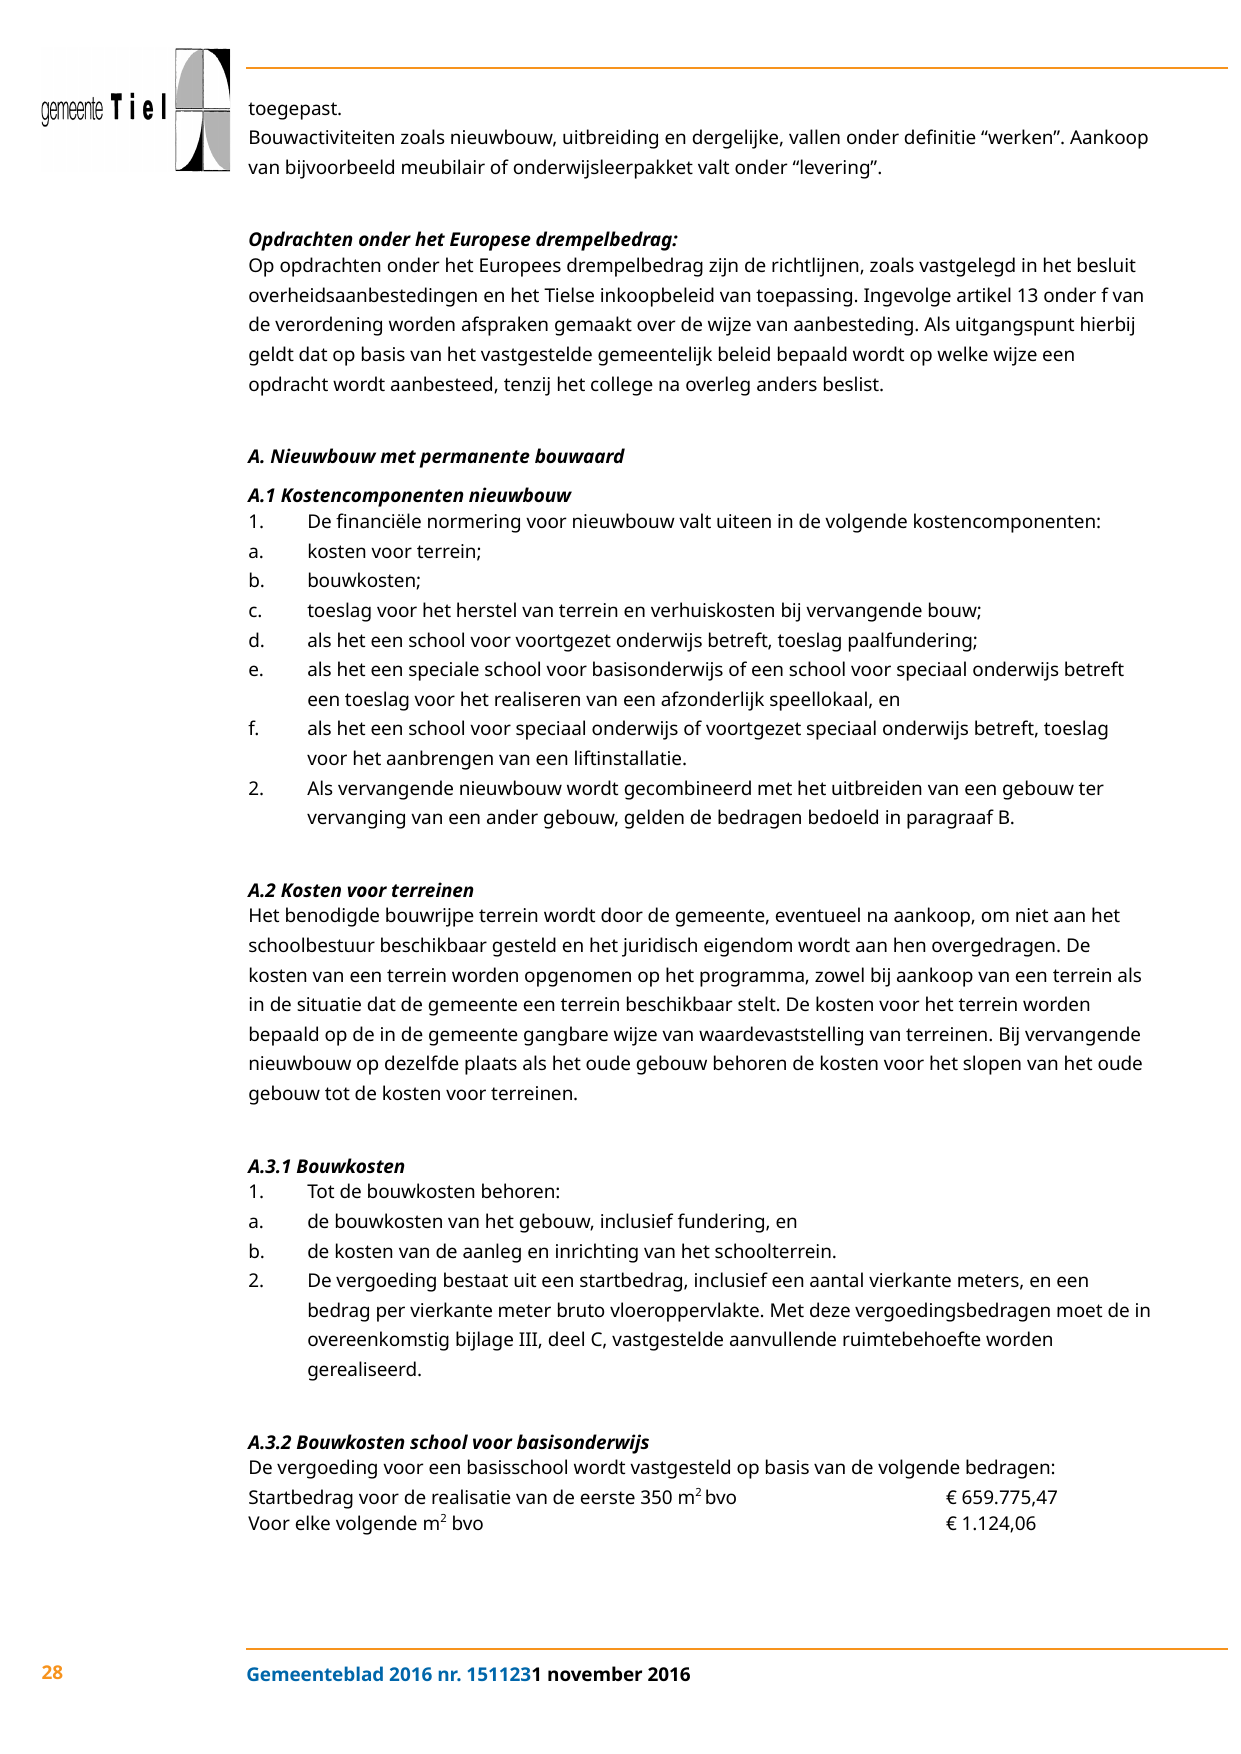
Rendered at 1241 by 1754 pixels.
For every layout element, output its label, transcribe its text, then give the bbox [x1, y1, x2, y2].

list bouwkosten; [248, 568, 1152, 593]
text Opdrachten onder het Europese drempelbedrag: [248, 227, 1152, 252]
text A.3.1 Bouwkosten [248, 1153, 1152, 1179]
text A.2 Kosten voor terreinen [248, 877, 1152, 903]
text Op opdrachten onder het Europees drempelbedrag zijn de richtlijnen, zoals vastgelegd in het besluit overheidsaanbestedingen en het Tielse inkoopbeleid van toepassing. Ingevolge artikel 13 onder f van de verordening worden afspraken gemaakt over de wijze van aanbesteding. Als uitgangspunt hierbij geldt dat op basis van het vastgestelde gemeentelijk beleid bepaald wordt op welke wijze een opdracht wordt aanbesteed, tenzij het college na overleg anders beslist. [248, 252, 1152, 396]
picture [41, 47, 231, 172]
text Het benodigde bouwrijpe terrein wordt door de gemeente, eventueel na aankoop, om niet aan het schoolbestuur beschikbaar gesteld en het juridisch eigendom wordt aan hen overgedragen. De kosten van een terrein worden opgenomen op het programma, zowel bij aankoop van een terrein als in de situatie dat de gemeente een terrein beschikbaar stelt. De kosten voor het terrein worden bepaald op de in de gemeente gangbare wijze van waardevaststelling van terreinen. Bij vervangende nieuwbouw op dezelfde plaats als het oude gebouw behoren de kosten voor het slopen van het oude gebouw tot de kosten voor terreinen. [248, 903, 1152, 1106]
text A.1 Kostencomponenten nieuwbouw [248, 483, 1152, 508]
table_header Startbedrag voor de realisatie van de eerste 350 m2 bvo [248, 1484, 946, 1510]
list de kosten van de aanleg en inrichting van het schoolterrein. [248, 1238, 1152, 1263]
text De vergoeding voor een basisschool wordt vastgesteld op basis van de volgende bedragen: [248, 1454, 1152, 1480]
text A. Nieuwbouw met permanente bouwaard [248, 443, 1152, 469]
list kosten voor terrein; [248, 538, 1152, 564]
list Tot de bouwkosten behoren: [248, 1179, 1152, 1204]
list als het een school voor speciaal onderwijs of voortgezet speciaal onderwijs betreft, toeslag voor het aanbrengen van een liftinstallatie. [248, 716, 1152, 771]
table_cell Voor elke volgende m2 bvo [248, 1510, 946, 1536]
text Bouwactiviteiten zoals nieuwbouw, uitbreiding en dergelijke, vallen onder definitie “werken”. Aankoop van bijvoorbeeld meubilair of onderwijsleerpakket valt onder “levering”. [248, 124, 1152, 180]
table_cell € 1.124,06 [946, 1510, 1152, 1536]
list De financiële normering voor nieuwbouw valt uiteen in de volgende kostencomponenten: [248, 508, 1152, 534]
table_header € 659.775,47 [946, 1484, 1152, 1510]
list de bouwkosten van het gebouw, inclusief fundering, en [248, 1208, 1152, 1234]
list toeslag voor het herstel van terrein en verhuiskosten bij vervangende bouw; [248, 597, 1152, 623]
text toegepast. [248, 95, 1152, 121]
list als het een speciale school voor basisonderwijs of een school voor speciaal onderwijs betreft een toeslag voor het realiseren van een afzonderlijk speellokaal, en [248, 656, 1152, 712]
list Als vervangende nieuwbouw wordt gecombineerd met het uitbreiden van een gebouw ter vervanging van een ander gebouw, gelden de bedragen bedoeld in paragraaf B. [248, 775, 1152, 830]
list De vergoeding bestaat uit een startbedrag, inclusief een aantal vierkante meters, en een bedrag per vierkante meter bruto vloeroppervlakte. Met deze vergoedingsbedragen moet de in overeenkomstig bijlage III, deel C, vastgestelde aanvullende ruimtebehoefte worden gerealiseerd. [248, 1267, 1152, 1382]
text A.3.2 Bouwkosten school voor basisonderwijs [248, 1429, 1152, 1454]
list als het een school voor voortgezet onderwijs betreft, toeslag paalfundering; [248, 627, 1152, 652]
